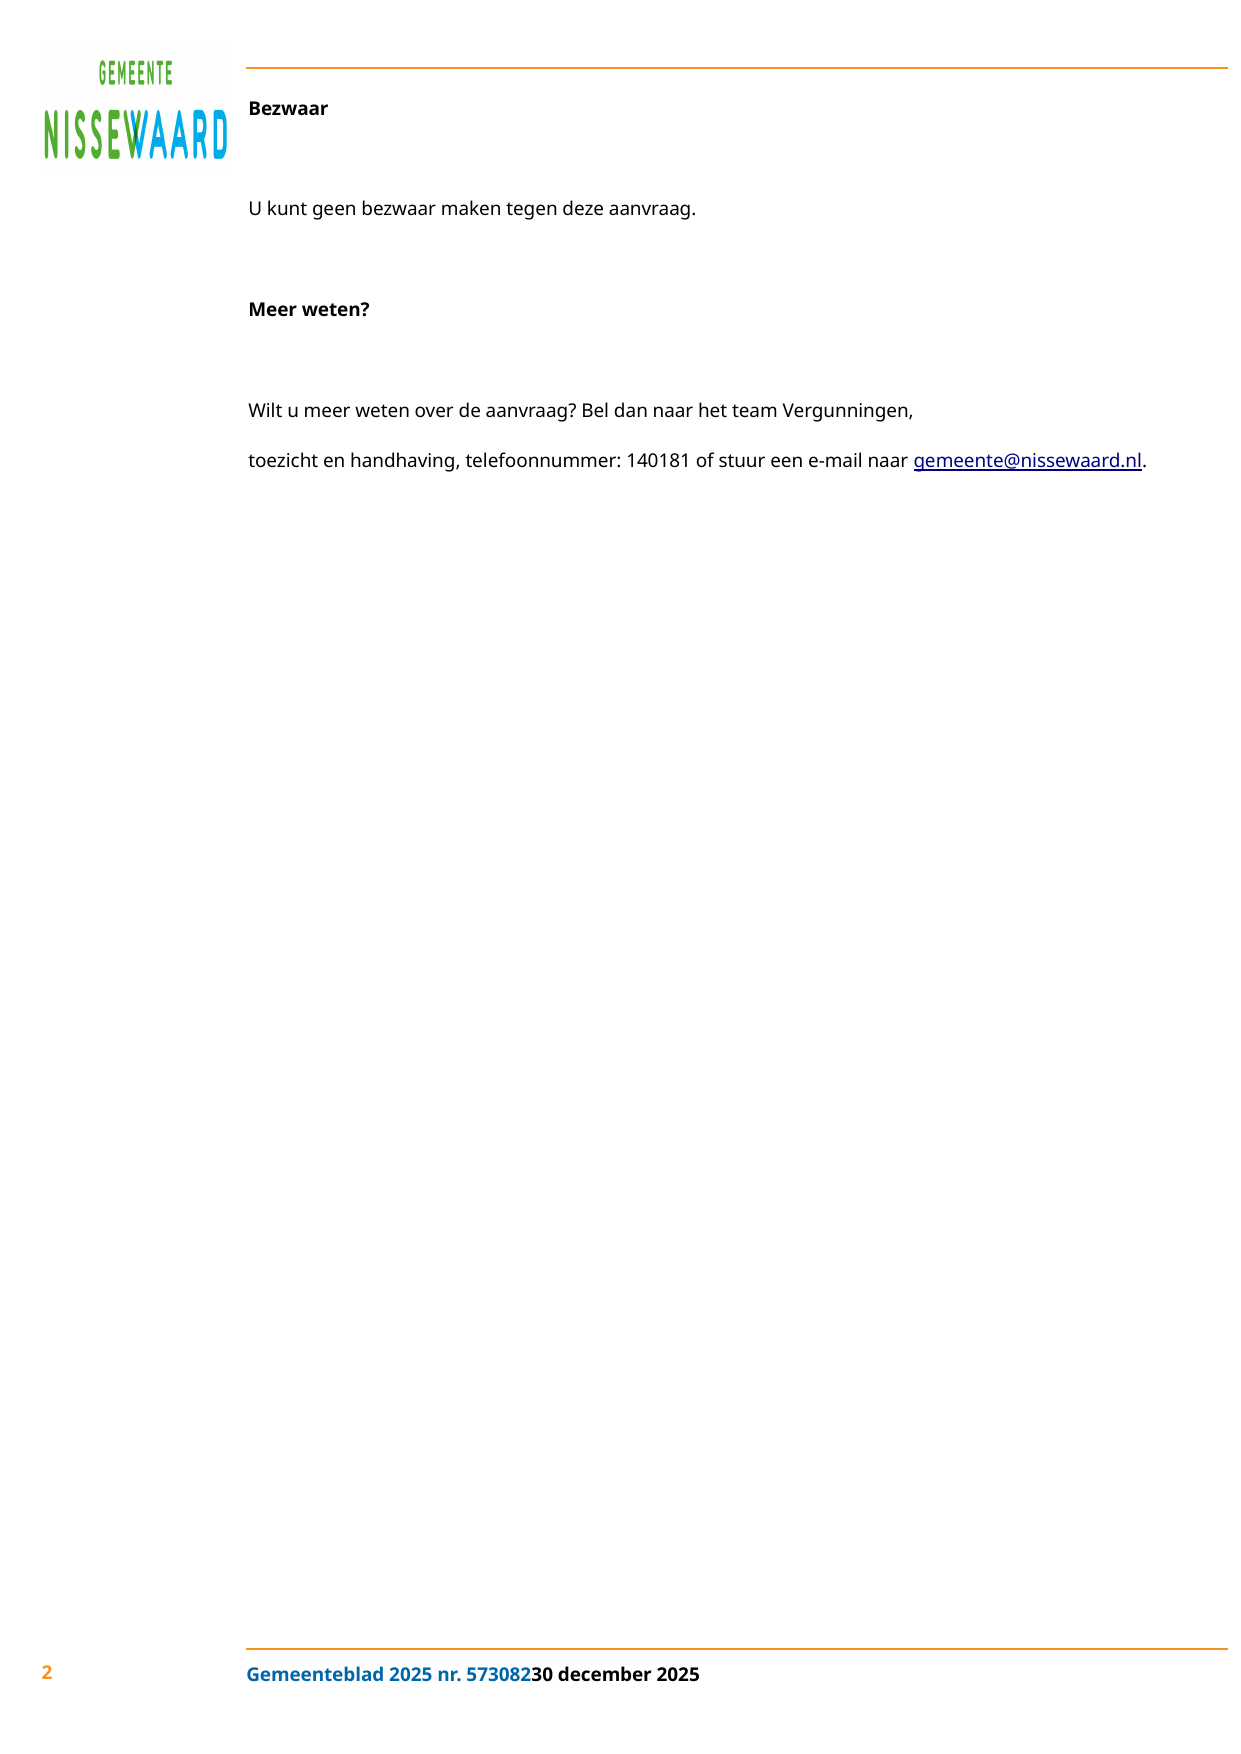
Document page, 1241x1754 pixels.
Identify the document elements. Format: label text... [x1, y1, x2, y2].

text toezicht en handhaving, telefoonnummer: 140181 of stuur een e-mail naar gemeente@nissewaard.nl. [248, 448, 1152, 473]
text Bezwaar [248, 95, 1152, 121]
text U kunt geen bezwaar maken tegen deze aanvraag. [248, 196, 1152, 221]
picture [41, 47, 231, 172]
text Meer weten? [248, 296, 1152, 322]
text Wilt u meer weten over de aanvraag? Bel dan naar het team Vergunningen, [248, 397, 1152, 423]
